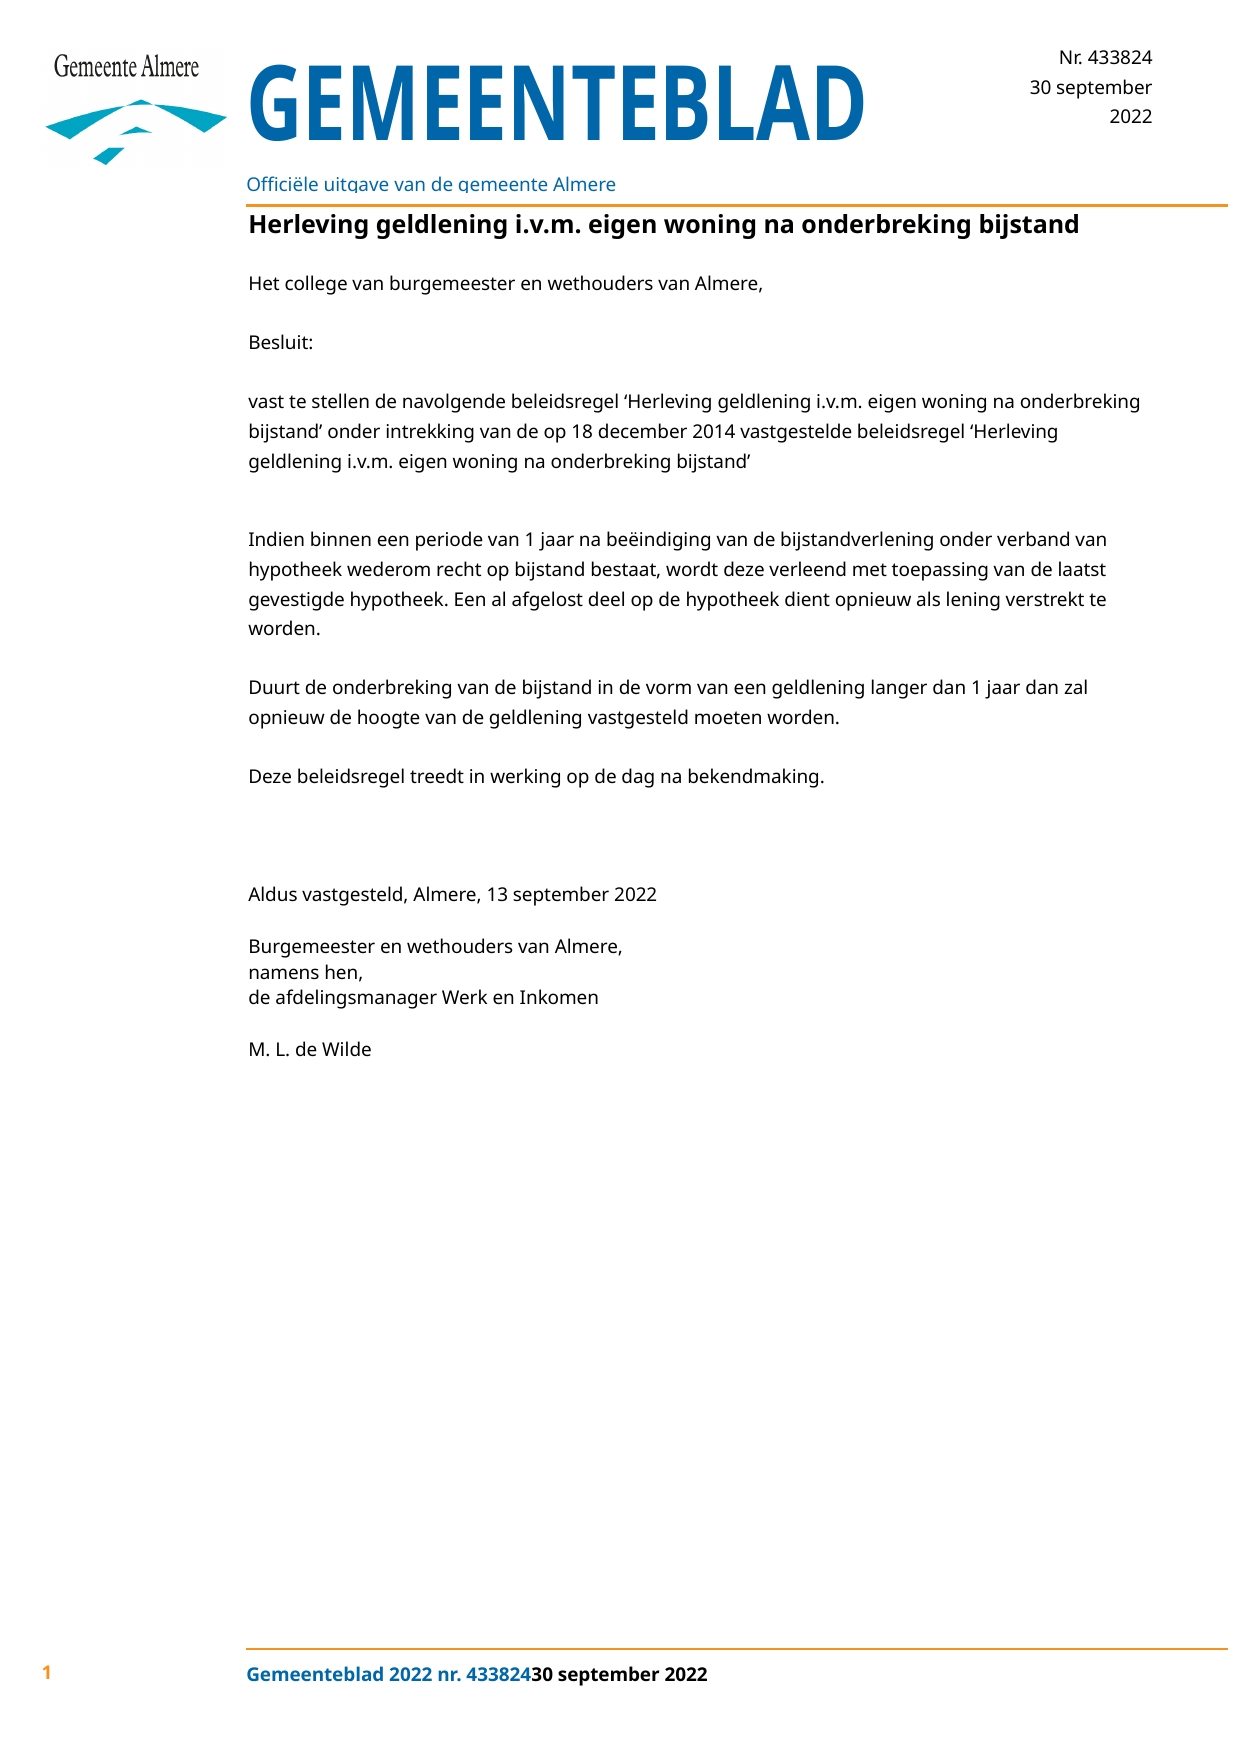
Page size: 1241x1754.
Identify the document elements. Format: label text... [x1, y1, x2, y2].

text Duurt de onderbreking van de bijstand in de vorm van een geldlening langer dan 1 jaar dan zal opnieuw de hoogte van de geldlening vastgesteld moeten worden. [248, 674, 1152, 730]
text Herleving geldlening i.v.m. eigen woning na onderbreking bijstand [248, 207, 1152, 241]
text Aldus vastgesteld, Almere, 13 september 2022 [248, 882, 1152, 907]
text M. L. de Wilde [248, 1036, 1152, 1062]
text Indien binnen een periode van 1 jaar na beëindiging van de bijstandverlening onder verband van hypotheek wederom recht op bijstand bestaat, wordt deze verleend met toepassing van de laatst gevestigde hypotheek. Een al afgelost deel op de hypotheek dient opnieuw als lening verstrekt te worden. [248, 527, 1152, 641]
text de afdelingsmanager Werk en Inkomen [248, 984, 1152, 1010]
text Het college van burgemeester en wethouders van Almere, [248, 270, 1152, 296]
text Besluit: [248, 329, 1152, 355]
picture [41, 47, 231, 172]
text Deze beleidsregel treedt in werking op de dag na bekendmaking. [248, 763, 1152, 789]
text namens hen, [248, 959, 1152, 984]
text vast te stellen de navolgende beleidsregel ‘Herleving geldlening i.v.m. eigen woning na onderbreking bijstand’ onder intrekking van de op 18 december 2014 vastgestelde beleidsregel ‘Herleving geldlening i.v.m. eigen woning na onderbreking bijstand’ [248, 389, 1152, 473]
text Burgemeester en wethouders van Almere, [248, 933, 1152, 959]
